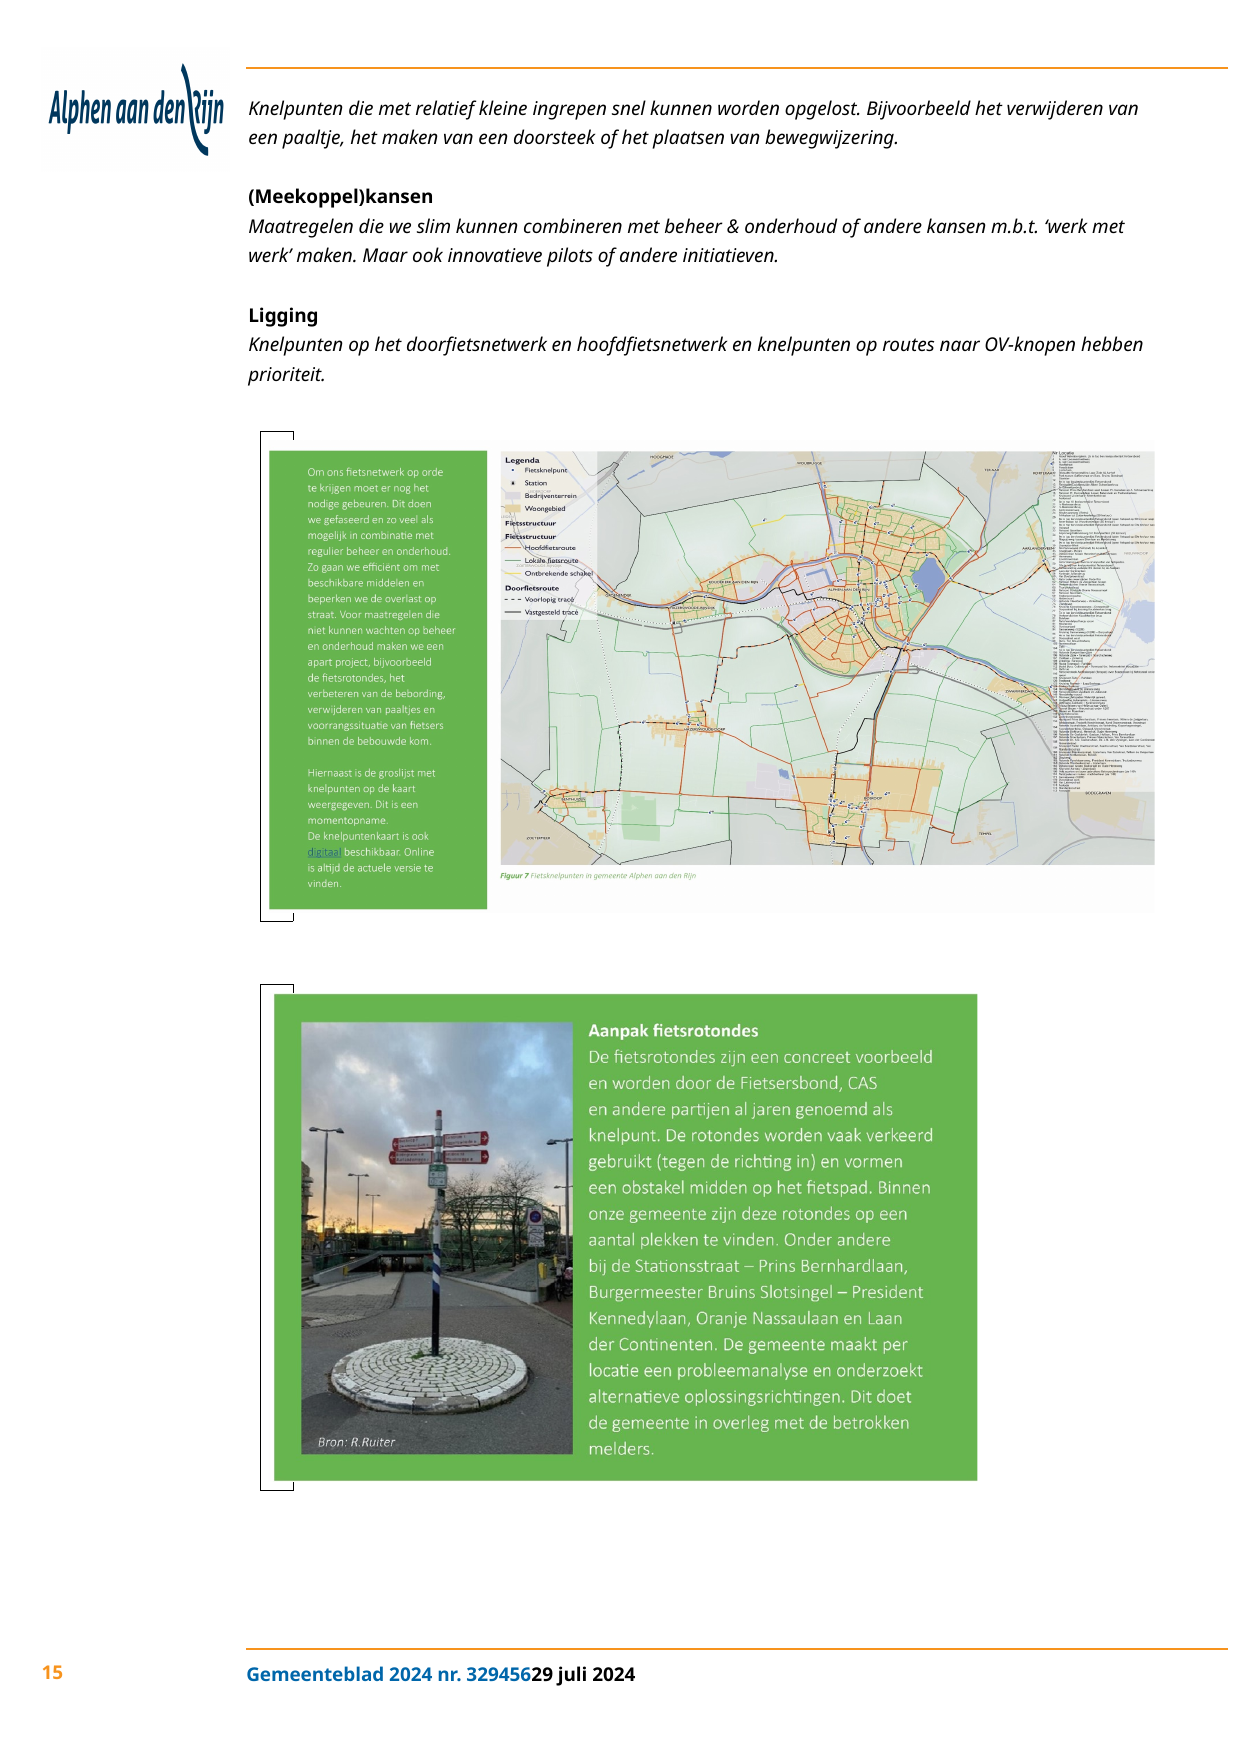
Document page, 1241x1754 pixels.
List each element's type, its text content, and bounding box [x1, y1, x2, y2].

picture [268, 993, 978, 1482]
picture [41, 47, 231, 172]
picture [268, 440, 1155, 913]
table_header Knelpunten die met relatief kleine ingrepen snel kunnen worden opgelost. Bijvoorbeeld het verwijderen van een paaltje, het maken van een doorsteek of het plaatsen van bewegwijzering. (Meekoppel)kansen Maatregelen die we slim kunnen combineren met beheer & onderhoud of andere kansen m.b.t. ‘werk met werk’ maken. Maar ook innovatieve pilots of andere initiatieven. Ligging Knelpunten op het doorfietsnetwerk en hoofdfietsnetwerk en knelpunten op routes naar OV-knopen hebben prioriteit. [248, 95, 1152, 387]
